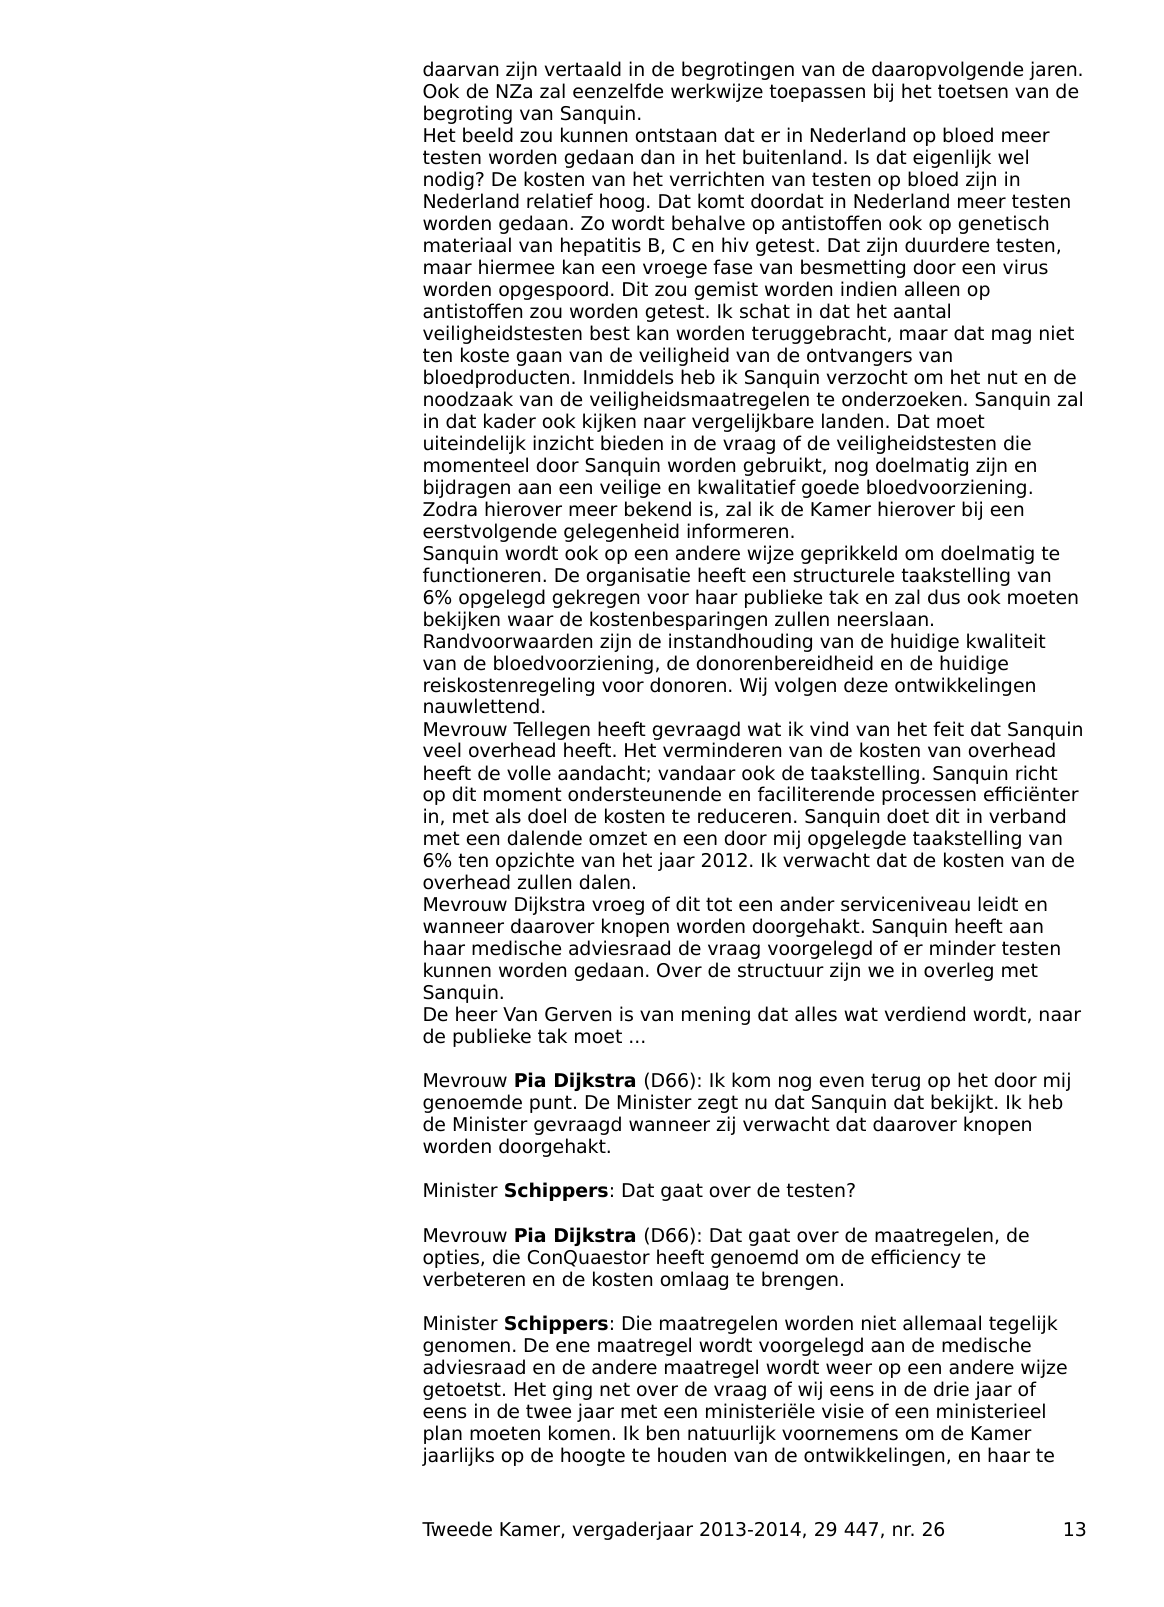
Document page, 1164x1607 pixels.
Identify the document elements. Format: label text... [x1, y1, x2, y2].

text De heer Van Gerven is van mening dat alles wat verdiend wordt, naar de publieke tak moet ... [422, 1004, 1087, 1048]
text daarvan zijn vertaald in de begrotingen van de daaropvolgende jaren. Ook de NZa zal eenzelfde werkwijze toepassen bij het toetsen van de begroting van Sanquin. [422, 59, 1087, 125]
text Mevrouw Tellegen heeft gevraagd wat ik vind van het feit dat Sanquin veel overhead heeft. Het verminderen van de kosten van overhead heeft de volle aandacht; vandaar ook de taakstelling. Sanquin richt op dit moment ondersteunende en faciliterende processen efficiënter in, met als doel de kosten te reduceren. Sanquin doet dit in verband met een dalende omzet en een door mij opgelegde taakstelling van 6% ten opzichte van het jaar 2012. Ik verwacht dat de kosten van de overhead zullen dalen. [422, 718, 1087, 894]
text Minister Schippers: Dat gaat over de testen? [422, 1180, 1087, 1202]
text Mevrouw Pia Dijkstra (D66): Ik kom nog even terug op het door mij genoemde punt. De Minister zegt nu dat Sanquin dat bekijkt. Ik heb de Minister gevraagd wanneer zij verwacht dat daarover knopen worden doorgehakt. [422, 1070, 1087, 1158]
text Minister Schippers: Die maatregelen worden niet allemaal tegelijk genomen. De ene maatregel wordt voorgelegd aan de medische adviesraad en de andere maatregel wordt weer op een andere wijze getoetst. Het ging net over de vraag of wij eens in de drie jaar of eens in de twee jaar met een ministeriële visie of een ministerieel plan moeten komen. Ik ben natuurlijk voornemens om de Kamer jaarlijks op de hoogte te houden van de ontwikkelingen, en haar te [422, 1313, 1087, 1467]
text Het beeld zou kunnen ontstaan dat er in Nederland op bloed meer testen worden gedaan dan in het buitenland. Is dat eigenlijk wel nodig? De kosten van het verrichten van testen op bloed zijn in Nederland relatief hoog. Dat komt doordat in Nederland meer testen worden gedaan. Zo wordt behalve op antistoffen ook op genetisch materiaal van hepatitis B, C en hiv getest. Dat zijn duurdere testen, maar hiermee kan een vroege fase van besmetting door een virus worden opgespoord. Dit zou gemist worden indien alleen op antistoffen zou worden getest. Ik schat in dat het aantal veiligheidstesten best kan worden teruggebracht, maar dat mag niet ten koste gaan van de veiligheid van de ontvangers van bloedproducten. Inmiddels heb ik Sanquin verzocht om het nut en de noodzaak van de veiligheidsmaatregelen te onderzoeken. Sanquin zal in dat kader ook kijken naar vergelijkbare landen. Dat moet uiteindelijk inzicht bieden in de vraag of de veiligheidstesten die momenteel door Sanquin worden gebruikt, nog doelmatig zijn en bijdragen aan een veilige en kwalitatief goede bloedvoorziening. Zodra hierover meer bekend is, zal ik de Kamer hierover bij een eerstvolgende gelegenheid informeren. [422, 125, 1087, 543]
text Mevrouw Pia Dijkstra (D66): Dat gaat over de maatregelen, de opties, die ConQuaestor heeft genoemd om de efficiency te verbeteren en de kosten omlaag te brengen. [422, 1224, 1087, 1291]
text Mevrouw Dijkstra vroeg of dit tot een ander serviceniveau leidt en wanneer daarover knopen worden doorgehakt. Sanquin heeft aan haar medische adviesraad de vraag voorgelegd of er minder testen kunnen worden gedaan. Over de structuur zijn we in overleg met Sanquin. [422, 894, 1087, 1004]
text Sanquin wordt ook op een andere wijze geprikkeld om doelmatig te functioneren. De organisatie heeft een structurele taakstelling van 6% opgelegd gekregen voor haar publieke tak en zal dus ook moeten bekijken waar de kostenbesparingen zullen neerslaan. Randvoorwaarden zijn de instandhouding van de huidige kwaliteit van de bloedvoorziening, de donorenbereidheid en de huidige reiskostenregeling voor donoren. Wij volgen deze ontwikkelingen nauwlettend. [422, 543, 1087, 718]
